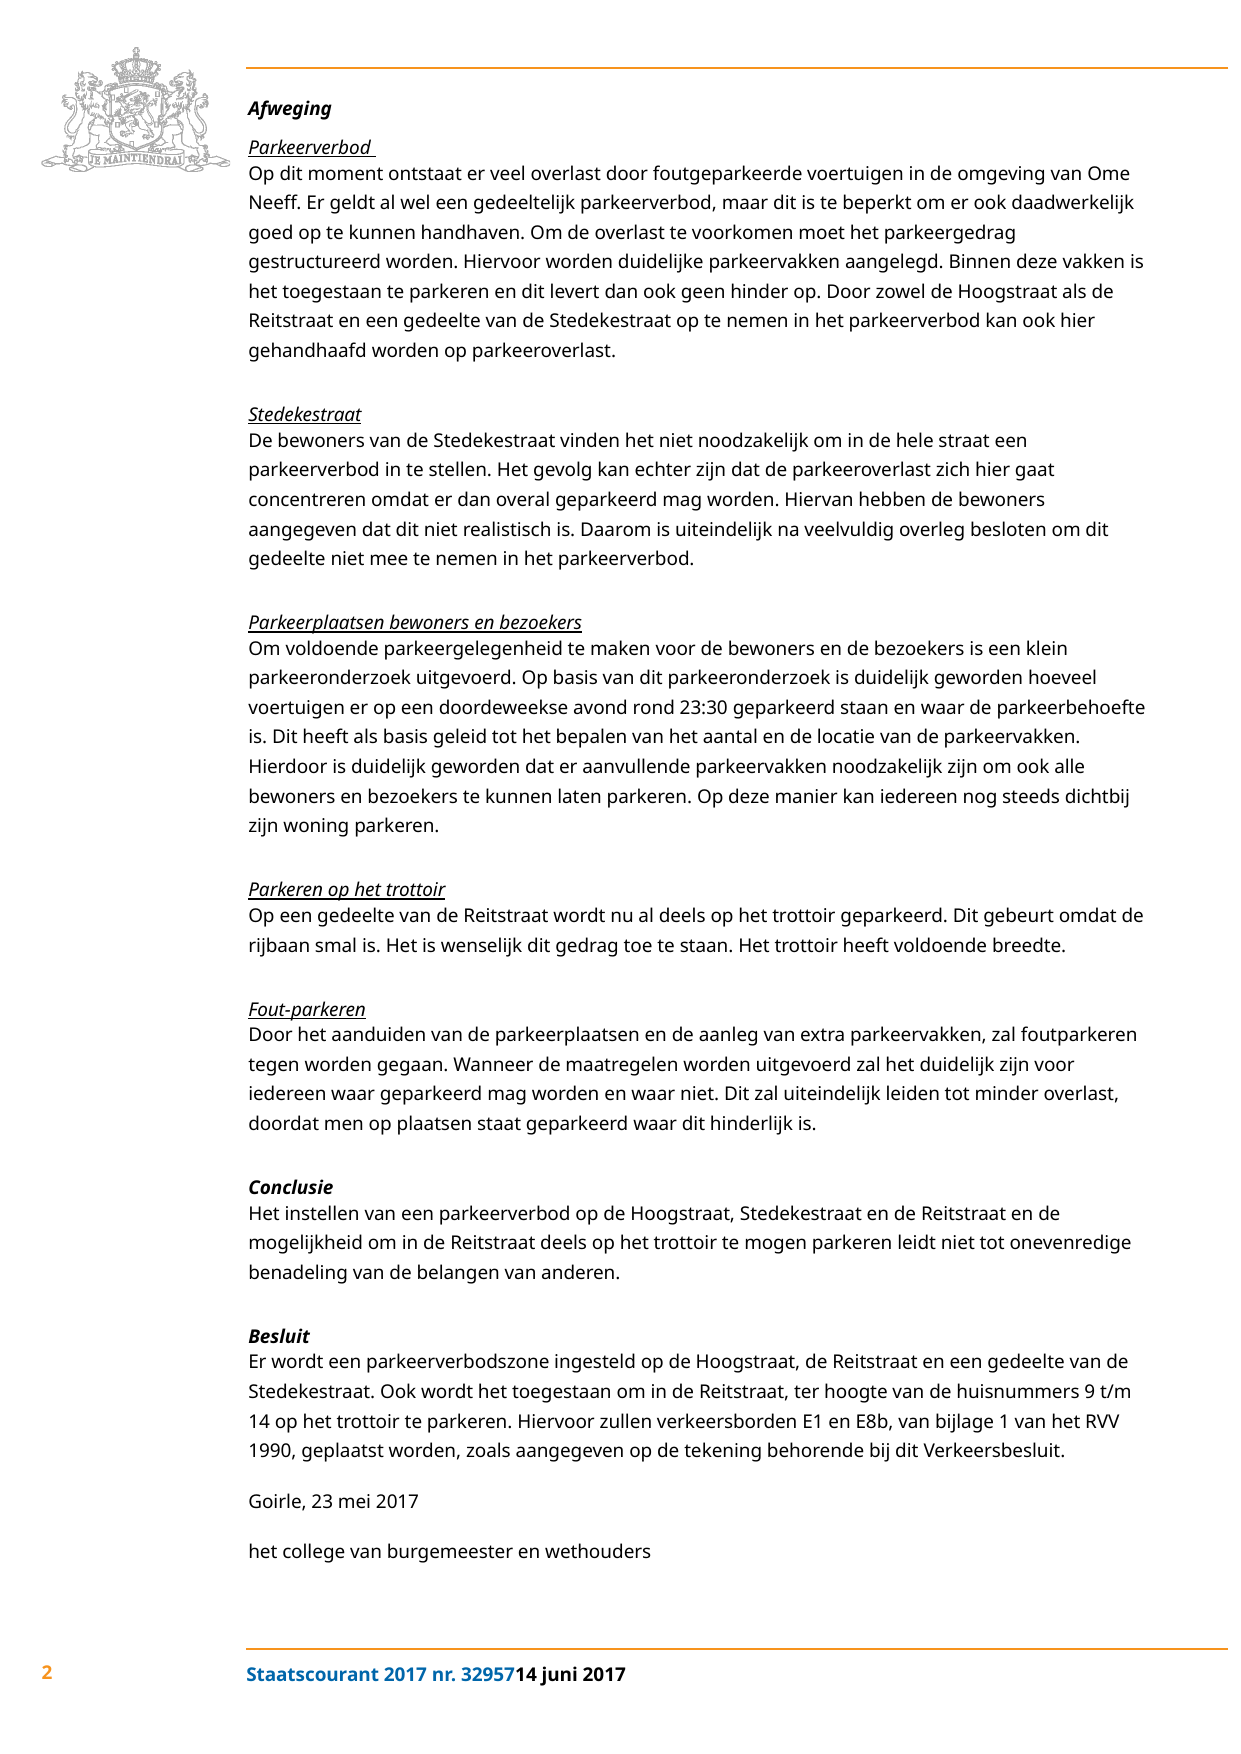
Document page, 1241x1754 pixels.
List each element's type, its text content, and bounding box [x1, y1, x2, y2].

text Door het aanduiden van de parkeerplaatsen en de aanleg van extra parkeervakken, zal foutparkeren tegen worden gegaan. Wanneer de maatregelen worden uitgevoerd zal het duidelijk zijn voor iedereen waar geparkeerd mag worden en waar niet. Dit zal uiteindelijk leiden tot minder overlast, doordat men op plaatsen staat geparkeerd waar dit hinderlijk is. [248, 1021, 1152, 1136]
text Het instellen van een parkeerverbod op de Hoogstraat, Stedekestraat en de Reitstraat en de mogelijkheid om in de Reitstraat deels op het trottoir te mogen parkeren leidt niet tot onevenredige benadeling van de belangen van anderen. [248, 1200, 1152, 1285]
text Er wordt een parkeerverbodszone ingesteld op de Hoogstraat, de Reitstraat en een gedeelte van de Stedekestraat. Ook wordt het toegestaan om in de Reitstraat, ter hoogte van de huisnummers 9 t/m 14 op het trottoir te parkeren. Hiervoor zullen verkeersborden E1 en E8b, van bijlage 1 van het RVV 1990, geplaatst worden, zoals aangegeven op de tekening behorende bij dit Verkeersbesluit. [248, 1349, 1152, 1463]
text Besluit [248, 1323, 1152, 1349]
picture [41, 47, 231, 172]
text Op een gedeelte van de Reitstraat wordt nu al deels op het trottoir geparkeerd. Dit gebeurt omdat de rijbaan smal is. Het is wenselijk dit gedrag toe te staan. Het trottoir heeft voldoende breedte. [248, 902, 1152, 957]
text Parkeerplaatsen bewoners en bezoekers [248, 609, 1152, 635]
text Conclusie [248, 1174, 1152, 1200]
text Goirle, 23 mei 2017 [248, 1488, 1152, 1514]
text Stedekestraat [248, 401, 1152, 427]
text Fout-parkeren [248, 996, 1152, 1021]
text Om voldoende parkeergelegenheid te maken voor de bewoners en de bezoekers is een klein parkeeronderzoek uitgevoerd. Op basis van dit parkeeronderzoek is duidelijk geworden hoeveel voertuigen er op een doordeweekse avond rond 23:30 geparkeerd staan en waar de parkeerbehoefte is. Dit heeft als basis geleid tot het bepalen van het aantal en de locatie van de parkeervakken. Hierdoor is duidelijk geworden dat er aanvullende parkeervakken noodzakelijk zijn om ook alle bewoners en bezoekers te kunnen laten parkeren. Op deze manier kan iedereen nog steeds dichtbij zijn woning parkeren. [248, 635, 1152, 838]
text Parkeren op het trottoir [248, 876, 1152, 902]
text Parkeerverbod [248, 134, 1152, 160]
text Op dit moment ontstaat er veel overlast door foutgeparkeerde voertuigen in de omgeving van Ome Neeff. Er geldt al wel een gedeeltelijk parkeerverbod, maar dit is te beperkt om er ook daadwerkelijk goed op te kunnen handhaven. Om de overlast te voorkomen moet het parkeergedrag gestructureerd worden. Hiervoor worden duidelijke parkeervakken aangelegd. Binnen deze vakken is het toegestaan te parkeren en dit levert dan ook geen hinder op. Door zowel de Hoogstraat als de Reitstraat en een gedeelte van de Stedekestraat op te nemen in het parkeerverbod kan ook hier gehandhaafd worden op parkeeroverlast. [248, 160, 1152, 363]
text De bewoners van de Stedekestraat vinden het niet noodzakelijk om in de hele straat een parkeerverbod in te stellen. Het gevolg kan echter zijn dat de parkeeroverlast zich hier gaat concentreren omdat er dan overal geparkeerd mag worden. Hiervan hebben de bewoners aangegeven dat dit niet realistisch is. Daarom is uiteindelijk na veelvuldig overleg besloten om dit gedeelte niet mee te nemen in het parkeerverbod. [248, 427, 1152, 571]
text Afweging [248, 95, 1152, 121]
text het college van burgemeester en wethouders [248, 1538, 1152, 1564]
